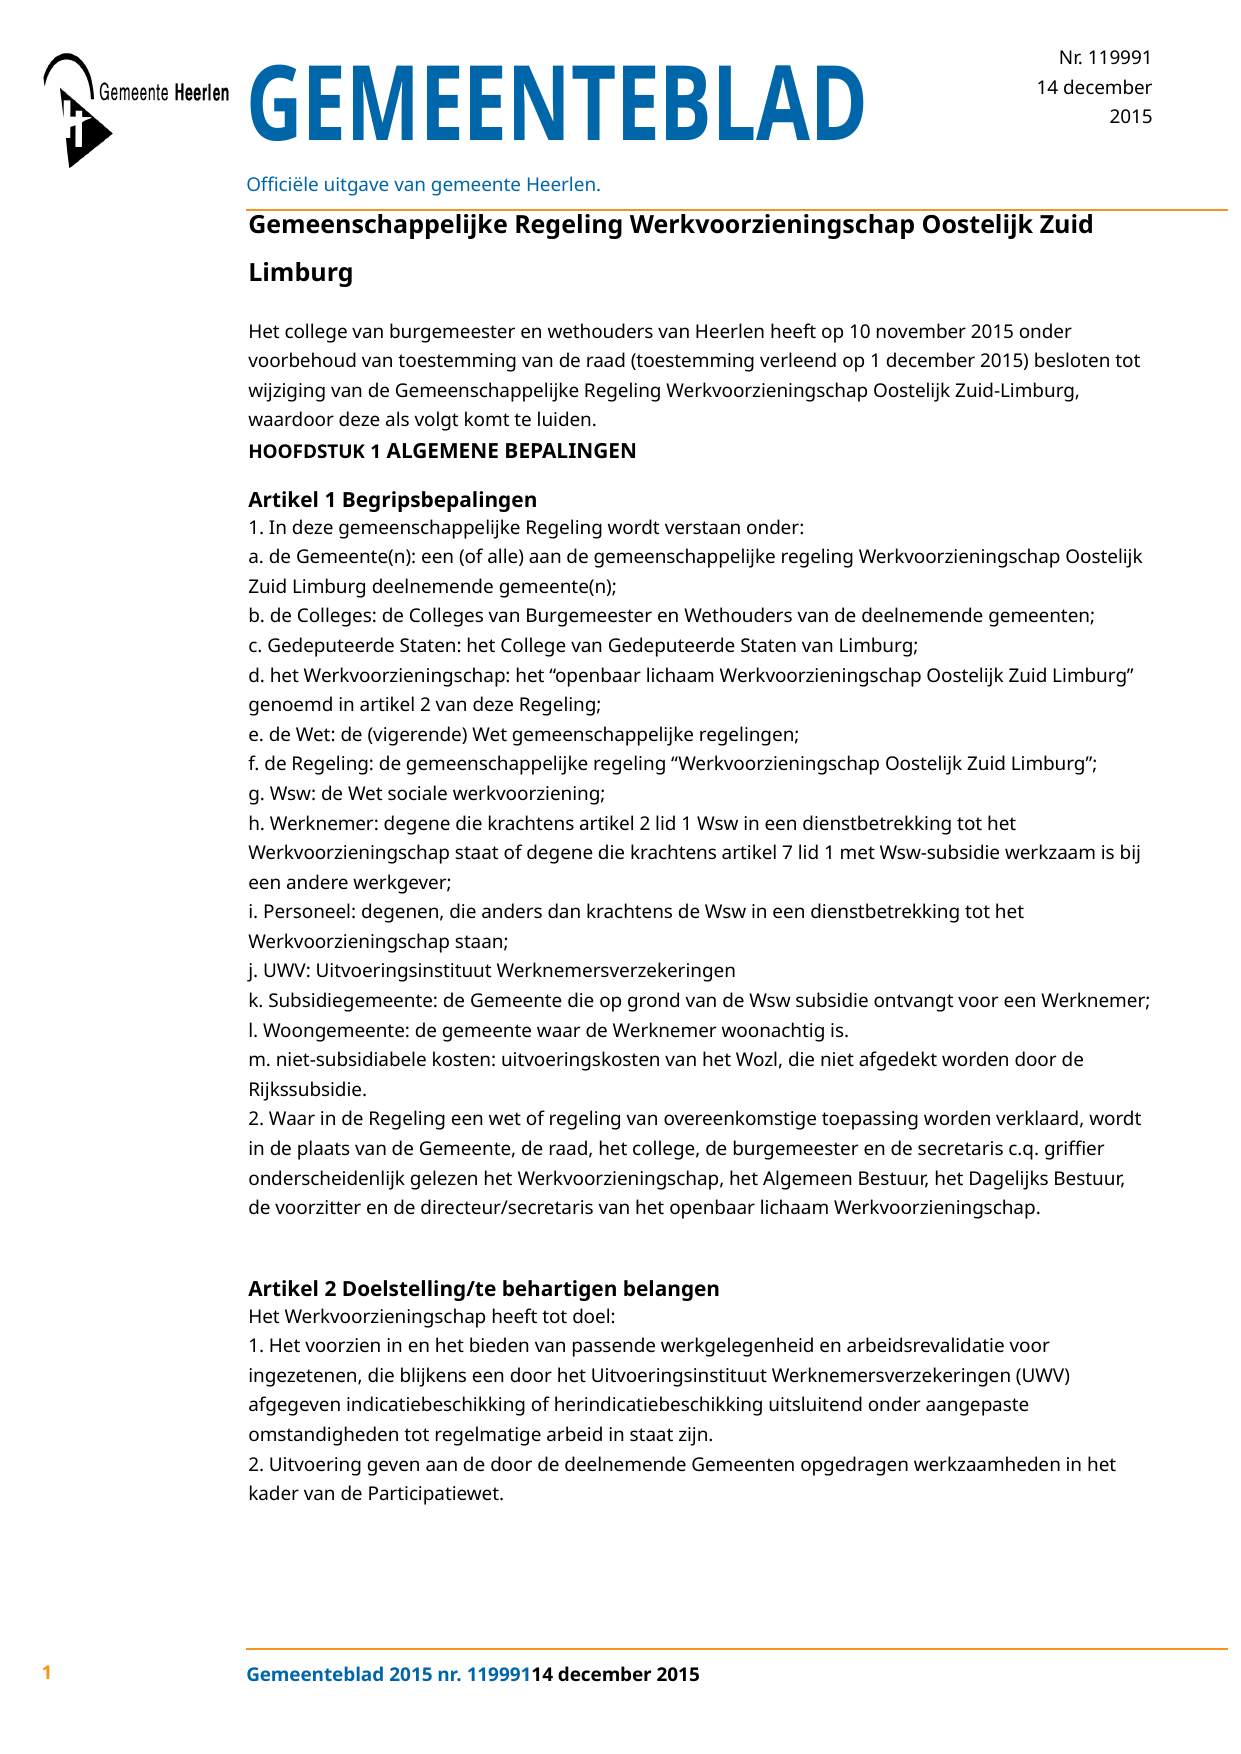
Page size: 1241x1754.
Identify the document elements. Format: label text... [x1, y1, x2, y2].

text l. Woongemeente: de gemeente waar de Werknemer woonachtig is. [248, 1017, 1152, 1043]
text d. het Werkvoorzieningschap: het “openbaar lichaam Werkvoorzieningschap Oostelijk Zuid Limburg” genoemd in artikel 2 van deze Regeling; [248, 662, 1152, 717]
text HOOFDSTUK 1 ALGEMENE BEPALINGEN [248, 436, 1152, 465]
text m. niet-subsidiabele kosten: uitvoeringskosten van het Wozl, die niet afgedekt worden door de Rijkssubsidie. [248, 1046, 1152, 1102]
text a. de Gemeente(n): een (of alle) aan de gemeenschappelijke regeling Werkvoorzieningschap Oostelijk Zuid Limburg deelnemende gemeente(n); [248, 543, 1152, 599]
text Artikel 2 Doelstelling/te behartigen belangen [248, 1274, 1152, 1303]
text Artikel 1 Begripsbepalingen [248, 486, 1152, 514]
text b. de Colleges: de Colleges van Burgemeester en Wethouders van de deelnemende gemeenten; [248, 603, 1152, 628]
text k. Subsidiegemeente: de Gemeente die op grond van de Wsw subsidie ontvangt voor een Werknemer; [248, 987, 1152, 1013]
text f. de Regeling: de gemeenschappelijke regeling “Werkvoorzieningschap Oostelijk Zuid Limburg”; [248, 751, 1152, 776]
text Het college van burgemeester en wethouders van Heerlen heeft op 10 november 2015 onder voorbehoud van toestemming van de raad (toestemming verleend op 1 december 2015) besloten tot wijziging van de Gemeenschappelijke Regeling Werkvoorzieningschap Oostelijk Zuid-Limburg, waardoor deze als volgt komt te luiden. [248, 318, 1152, 432]
text c. Gedeputeerde Staten: het College van Gedeputeerde Staten van Limburg; [248, 632, 1152, 658]
text h. Werknemer: degene die krachtens artikel 2 lid 1 Wsw in een dienstbetrekking tot het Werkvoorzieningschap staat of degene die krachtens artikel 7 lid 1 met Wsw-subsidie werkzaam is bij een andere werkgever; [248, 810, 1152, 895]
text Het Werkvoorzieningschap heeft tot doel: [248, 1303, 1152, 1328]
text 1. Het voorzien in en het bieden van passende werkgelegenheid en arbeidsrevalidatie voor ingezetenen, die blijkens een door het Uitvoeringsinstituut Werknemersverzekeringen (UWV) afgegeven indicatiebeschikking of herindicatiebeschikking uitsluitend onder aangepaste omstandigheden tot regelmatige arbeid in staat zijn. [248, 1332, 1152, 1447]
text g. Wsw: de Wet sociale werkvoorziening; [248, 780, 1152, 806]
text 1. In deze gemeenschappelijke Regeling wordt verstaan onder: [248, 514, 1152, 540]
text e. de Wet: de (vigerende) Wet gemeenschappelijke regelingen; [248, 721, 1152, 747]
picture [41, 47, 231, 172]
text j. UWV: Uitvoeringsinstituut Werknemersverzekeringen [248, 958, 1152, 983]
text 2. Waar in de Regeling een wet of regeling van overeenkomstige toepassing worden verklaard, wordt in de plaats van de Gemeente, de raad, het college, de burgemeester en de secretaris c.q. griffier onderscheidenlijk gelezen het Werkvoorzieningschap, het Algemeen Bestuur, het Dagelijks Bestuur, de voorzitter en de directeur/secretaris van het openbaar lichaam Werkvoorzieningschap. [248, 1106, 1152, 1220]
text 2. Uitvoering geven aan de door de deelnemende Gemeenten opgedragen werkzaamheden in het kader van de Participatiewet. [248, 1451, 1152, 1506]
text i. Personeel: degenen, die anders dan krachtens de Wsw in een dienstbetrekking tot het Werkvoorzieningschap staan; [248, 898, 1152, 954]
text Gemeenschappelijke Regeling Werkvoorzieningschap Oostelijk Zuid Limburg [248, 211, 1152, 288]
